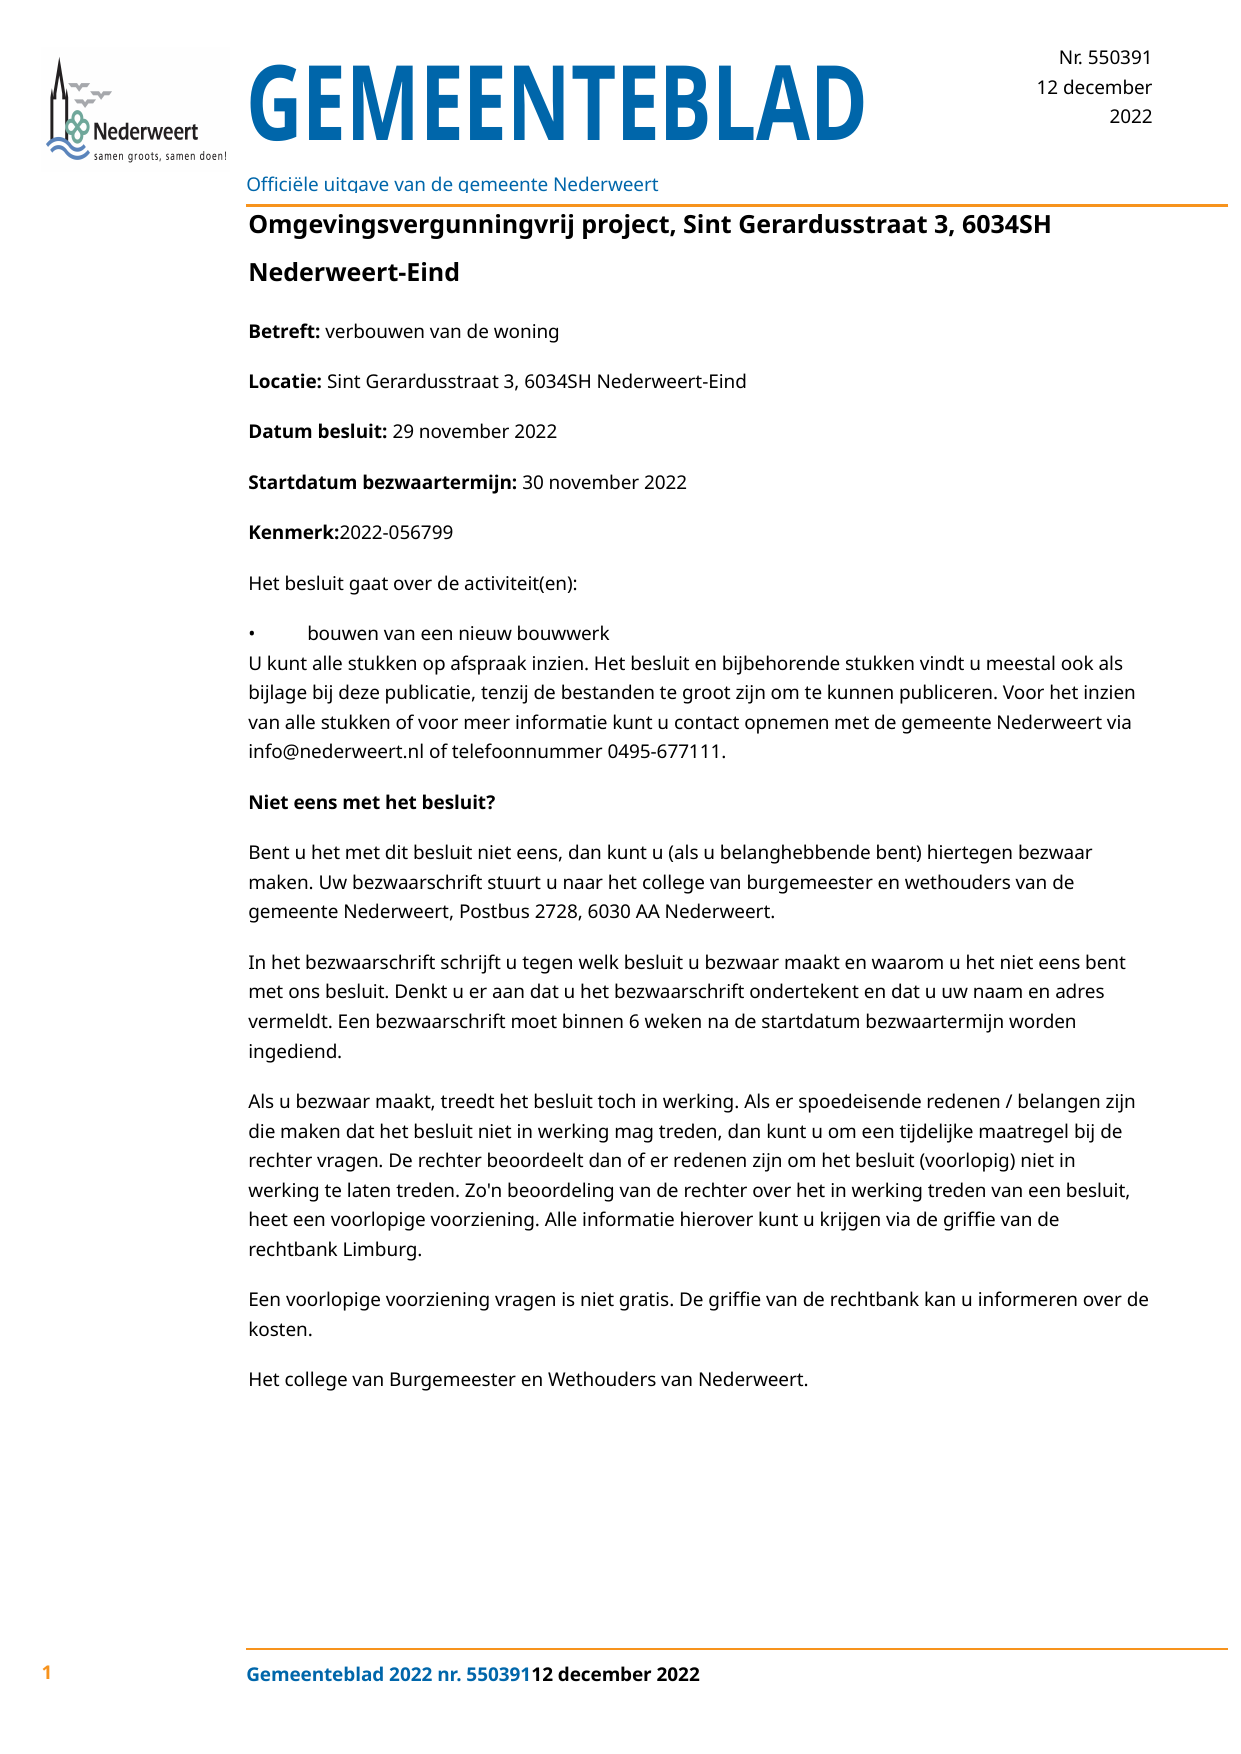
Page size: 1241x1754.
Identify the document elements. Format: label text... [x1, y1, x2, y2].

text Kenmerk:2022-056799 [248, 519, 1152, 545]
text Bent u het met dit besluit niet eens, dan kunt u (als u belanghebbende bent) hiertegen bezwaar maken. Uw bezwaarschrift stuurt u naar het college van burgemeester en wethouders van de gemeente Nederweert, Postbus 2728, 6030 AA Nederweert. [248, 839, 1152, 924]
text Betreft: verbouwen van de woning [248, 318, 1152, 344]
list bouwen van een nieuw bouwwerk [248, 620, 1152, 646]
picture [41, 47, 231, 172]
text Omgevingsvergunningvrij project, Sint Gerardusstraat 3, 6034SH Nederweert-Eind [248, 207, 1152, 288]
text Startdatum bezwaartermijn: 30 november 2022 [248, 469, 1152, 495]
text Datum besluit: 29 november 2022 [248, 419, 1152, 444]
text U kunt alle stukken op afspraak inzien. Het besluit en bijbehorende stukken vindt u meestal ook als bijlage bij deze publicatie, tenzij de bestanden te groot zijn om te kunnen publiceren. Voor het inzien van alle stukken of voor meer informatie kunt u contact opnemen met de gemeente Nederweert via info@nederweert.nl of telefoonnummer 0495-677111. [248, 650, 1152, 764]
text Locatie: Sint Gerardusstraat 3, 6034SH Nederweert-Eind [248, 368, 1152, 394]
text Een voorlopige voorziening vragen is niet gratis. De griffie van de rechtbank kan u informeren over de kosten. [248, 1287, 1152, 1342]
text Niet eens met het besluit? [248, 789, 1152, 815]
text In het bezwaarschrift schrijft u tegen welk besluit u bezwaar maakt en waarom u het niet eens bent met ons besluit. Denkt u er aan dat u het bezwaarschrift ondertekent en dat u uw naam en adres vermeldt. Een bezwaarschrift moet binnen 6 weken na de startdatum bezwaartermijn worden ingediend. [248, 949, 1152, 1064]
text Het besluit gaat over de activiteit(en): [248, 570, 1152, 596]
text Als u bezwaar maakt, treedt het besluit toch in werking. Als er spoedeisende redenen / belangen zijn die maken dat het besluit niet in werking mag treden, dan kunt u om een tijdelijke maatregel bij de rechter vragen. De rechter beoordeelt dan of er redenen zijn om het besluit (voorlopig) niet in werking te laten treden. Zo'n beoordeling van de rechter over het in werking treden van een besluit, heet een voorlopige voorziening. Alle informatie hierover kunt u krijgen via de griffie van de rechtbank Limburg. [248, 1088, 1152, 1262]
text Het college van Burgemeester en Wethouders van Nederweert. [248, 1367, 1152, 1392]
